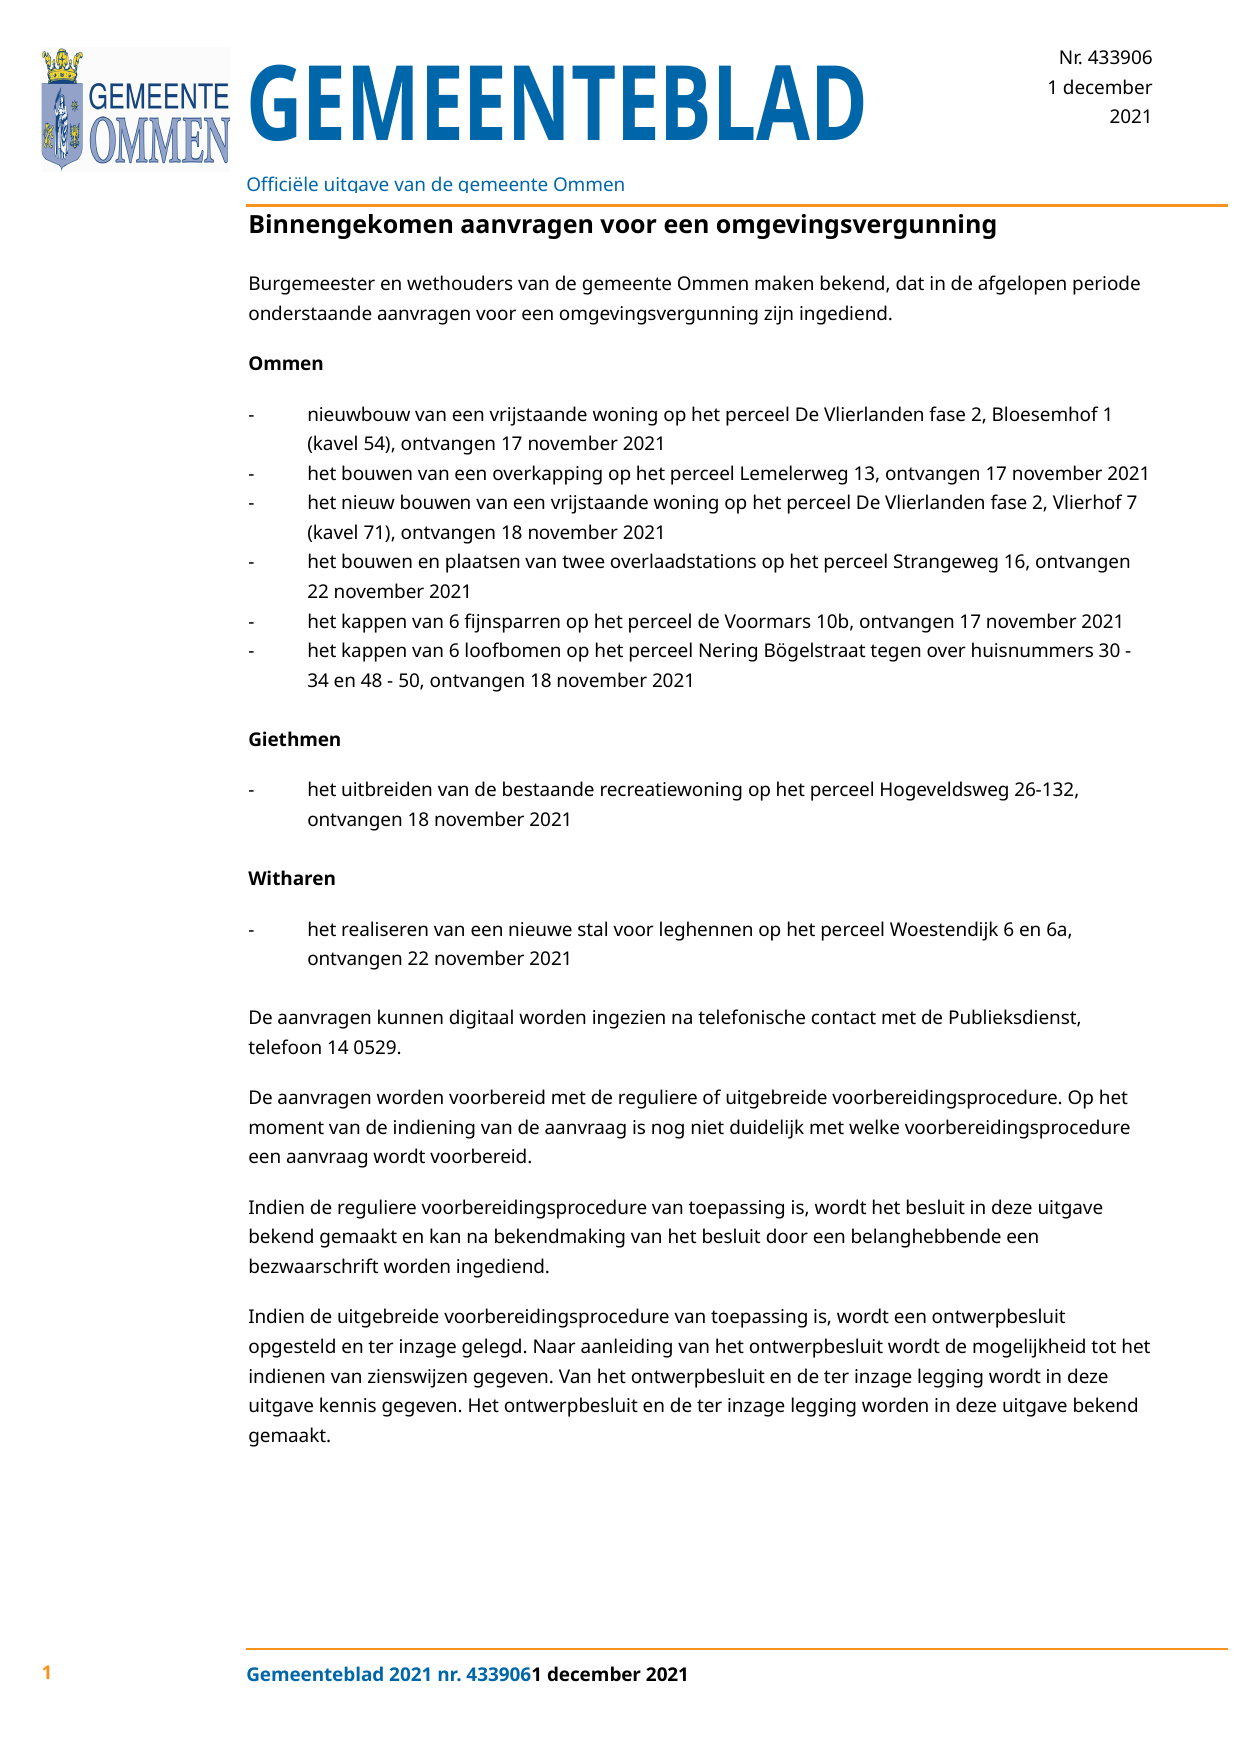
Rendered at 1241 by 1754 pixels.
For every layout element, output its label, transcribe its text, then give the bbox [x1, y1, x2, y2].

text De aanvragen worden voorbereid met de reguliere of uitgebreide voorbereidingsprocedure. Op het moment van de indiening van de aanvraag is nog niet duidelijk met welke voorbereidingsprocedure een aanvraag wordt voorbereid. [248, 1084, 1152, 1169]
list het bouwen en plaatsen van twee overlaadstations op het perceel Strangeweg 16, ontvangen 22 november 2021 [248, 549, 1152, 604]
text Indien de reguliere voorbereidingsprocedure van toepassing is, wordt het besluit in deze uitgave bekend gemaakt en kan na bekendmaking van het besluit door een belanghebbende een bezwaarschrift worden ingediend. [248, 1194, 1152, 1279]
text Witharen [248, 865, 1152, 891]
text Ommen [248, 350, 1152, 376]
text Burgemeester en wethouders van de gemeente Ommen maken bekend, dat in de afgelopen periode onderstaande aanvragen voor een omgevingsvergunning zijn ingediend. [248, 270, 1152, 326]
text De aanvragen kunnen digitaal worden ingezien na telefonische contact met de Publieksdienst, telefoon 14 0529. [248, 1004, 1152, 1060]
list het kappen van 6 loofbomen op het perceel Nering Bögelstraat tegen over huisnummers 30 - 34 en 48 - 50, ontvangen 18 november 2021 [248, 637, 1152, 693]
text Indien de uitgebreide voorbereidingsprocedure van toepassing is, wordt een ontwerpbesluit opgesteld en ter inzage gelegd. Naar aanleiding van het ontwerpbesluit wordt de mogelijkheid tot het indienen van zienswijzen gegeven. Van het ontwerpbesluit en de ter inzage legging wordt in deze uitgave kennis gegeven. Het ontwerpbesluit en de ter inzage legging worden in deze uitgave bekend gemaakt. [248, 1304, 1152, 1448]
text Binnengekomen aanvragen voor een omgevingsvergunning [248, 207, 1152, 241]
list het bouwen van een overkapping op het perceel Lemelerweg 13, ontvangen 17 november 2021 [248, 460, 1152, 486]
list nieuwbouw van een vrijstaande woning op het perceel De Vlierlanden fase 2, Bloesemhof 1 (kavel 54), ontvangen 17 november 2021 [248, 401, 1152, 456]
text Giethmen [248, 726, 1152, 752]
list het realiseren van een nieuwe stal voor leghennen op het perceel Woestendijk 6 en 6a, ontvangen 22 november 2021 [248, 916, 1152, 971]
list het nieuw bouwen van een vrijstaande woning op het perceel De Vlierlanden fase 2, Vlierhof 7 (kavel 71), ontvangen 18 november 2021 [248, 489, 1152, 545]
picture [41, 47, 231, 172]
list het kappen van 6 fijnsparren op het perceel de Voormars 10b, ontvangen 17 november 2021 [248, 608, 1152, 633]
list het uitbreiden van de bestaande recreatiewoning op het perceel Hogeveldsweg 26-132, ontvangen 18 november 2021 [248, 777, 1152, 832]
